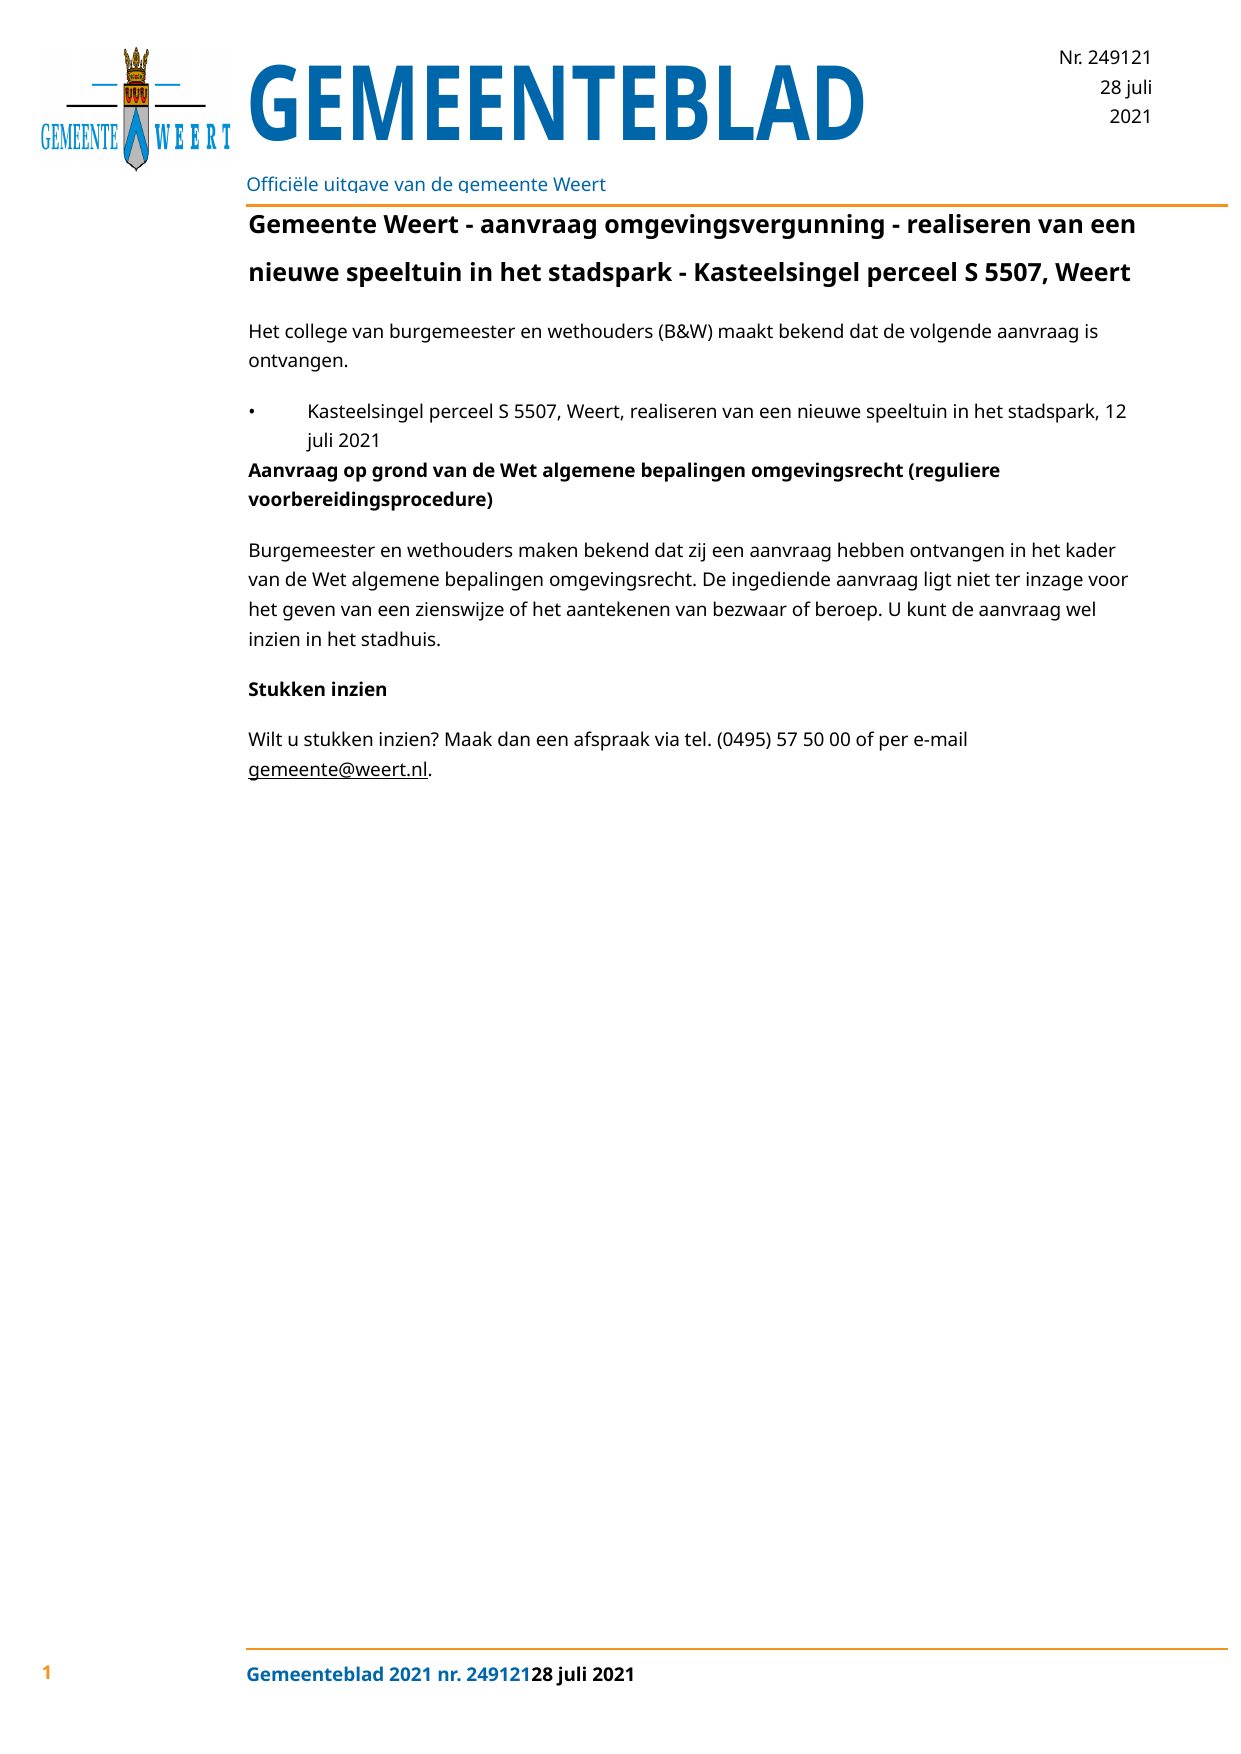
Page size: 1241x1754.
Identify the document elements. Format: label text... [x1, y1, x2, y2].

list Kasteelsingel perceel S 5507, Weert, realiseren van een nieuwe speeltuin in het stadspark, 12 juli 2021 [248, 398, 1152, 453]
text Het college van burgemeester en wethouders (B&W) maakt bekend dat de volgende aanvraag is ontvangen. [248, 318, 1152, 373]
text Gemeente Weert - aanvraag omgevingsvergunning - realiseren van een nieuwe speeltuin in het stadspark - Kasteelsingel perceel S 5507, Weert [248, 207, 1152, 288]
text Stukken inzien [248, 676, 1152, 702]
text Burgemeester en wethouders maken bekend dat zij een aanvraag hebben ontvangen in het kader van de Wet algemene bepalingen omgevingsrecht. De ingediende aanvraag ligt niet ter inzage voor het geven van een zienswijze of het aantekenen van bezwaar of beroep. U kunt de aanvraag wel inzien in het stadhuis. [248, 537, 1152, 652]
text Aanvraag op grond van de Wet algemene bepalingen omgevingsrecht (reguliere voorbereidingsprocedure) [248, 457, 1152, 512]
picture [41, 47, 231, 172]
text Wilt u stukken inzien? Maak dan een afspraak via tel. (0495) 57 50 00 of per e-mail gemeente@weert.nl. [248, 727, 1152, 782]
